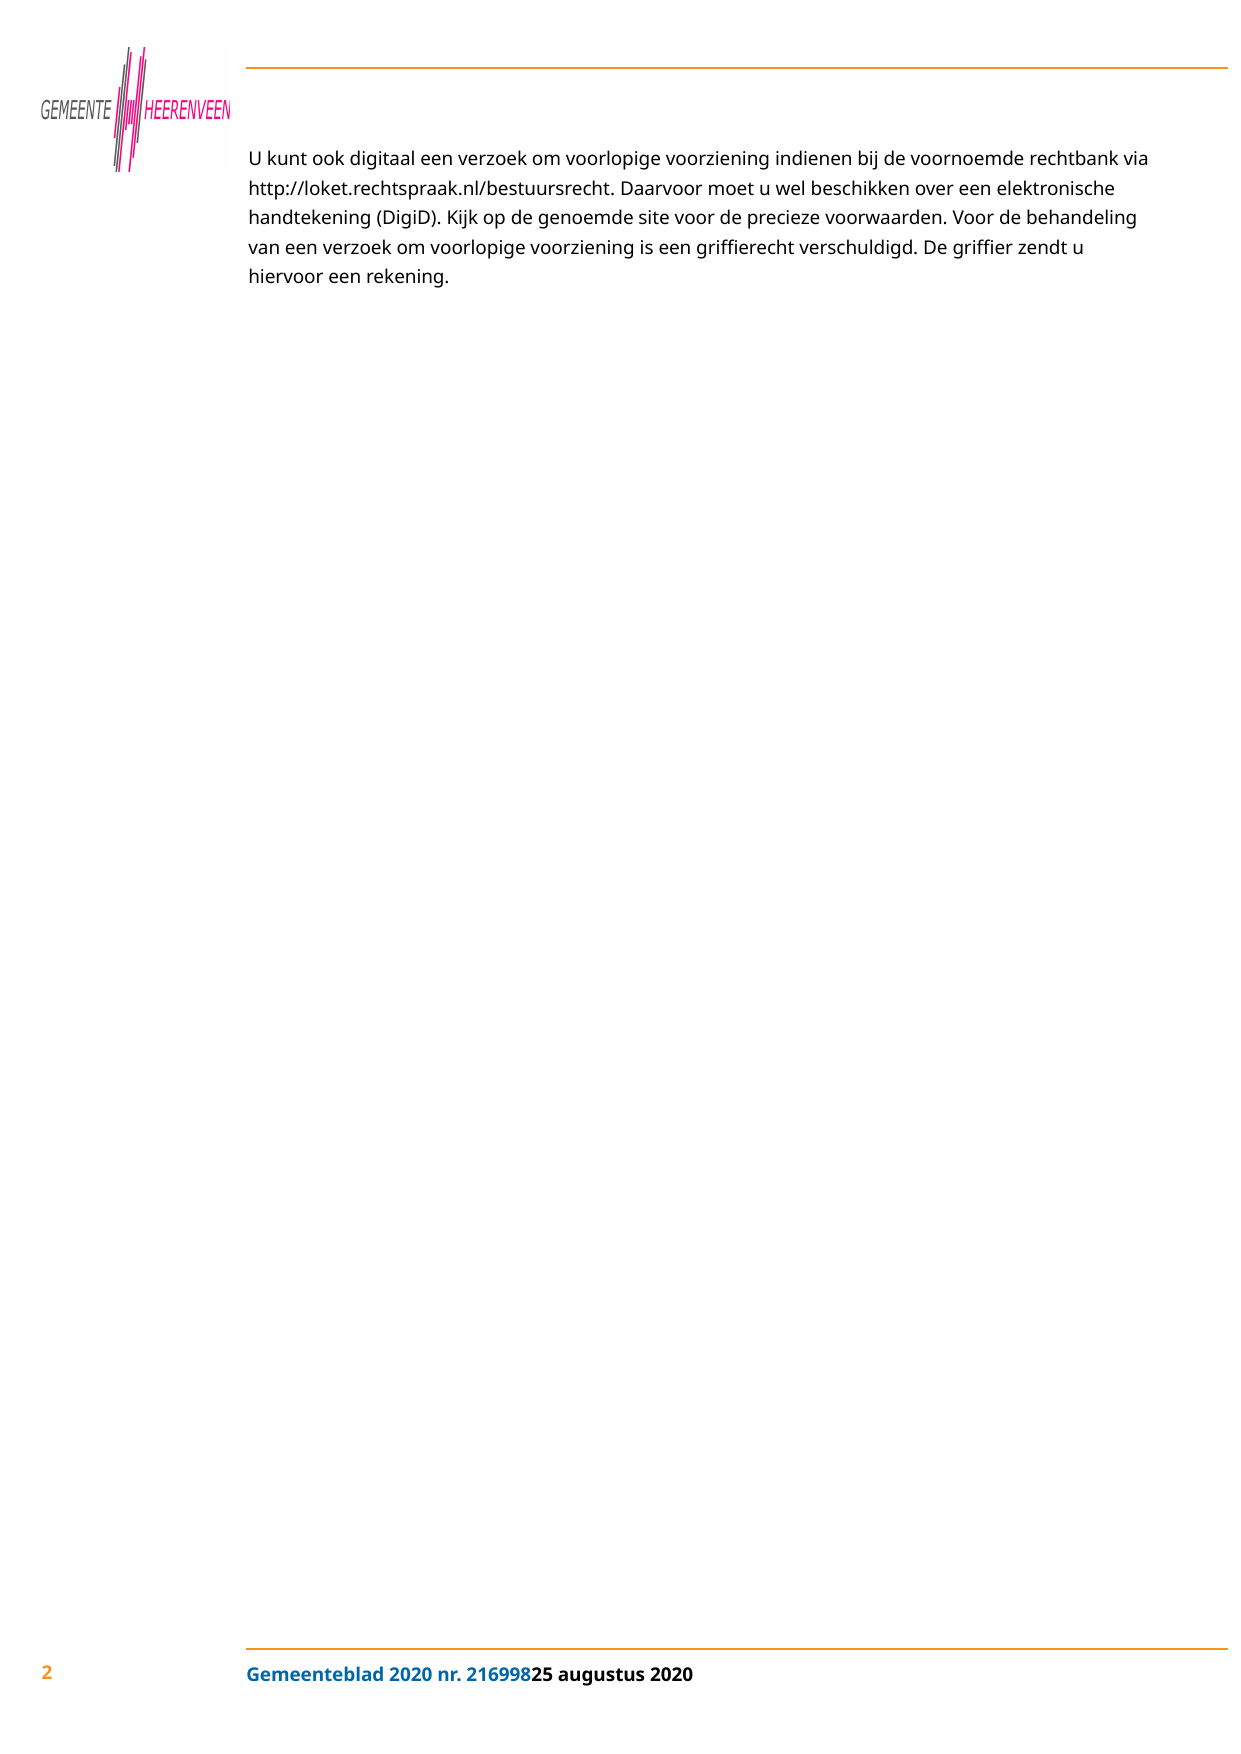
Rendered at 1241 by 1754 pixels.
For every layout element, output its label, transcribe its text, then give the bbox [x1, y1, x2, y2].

text U kunt ook digitaal een verzoek om voorlopige voorziening indienen bij de voornoemde rechtbank via http://loket.rechtspraak.nl/bestuursrecht. Daarvoor moet u wel beschikken over een elektronische handtekening (DigiD). Kijk op de genoemde site voor de precieze voorwaarden. Voor de behandeling van een verzoek om voorlopige voorziening is een griffierecht verschuldigd. De griffier zendt u hiervoor een rekening. [248, 145, 1152, 289]
picture [41, 47, 231, 172]
